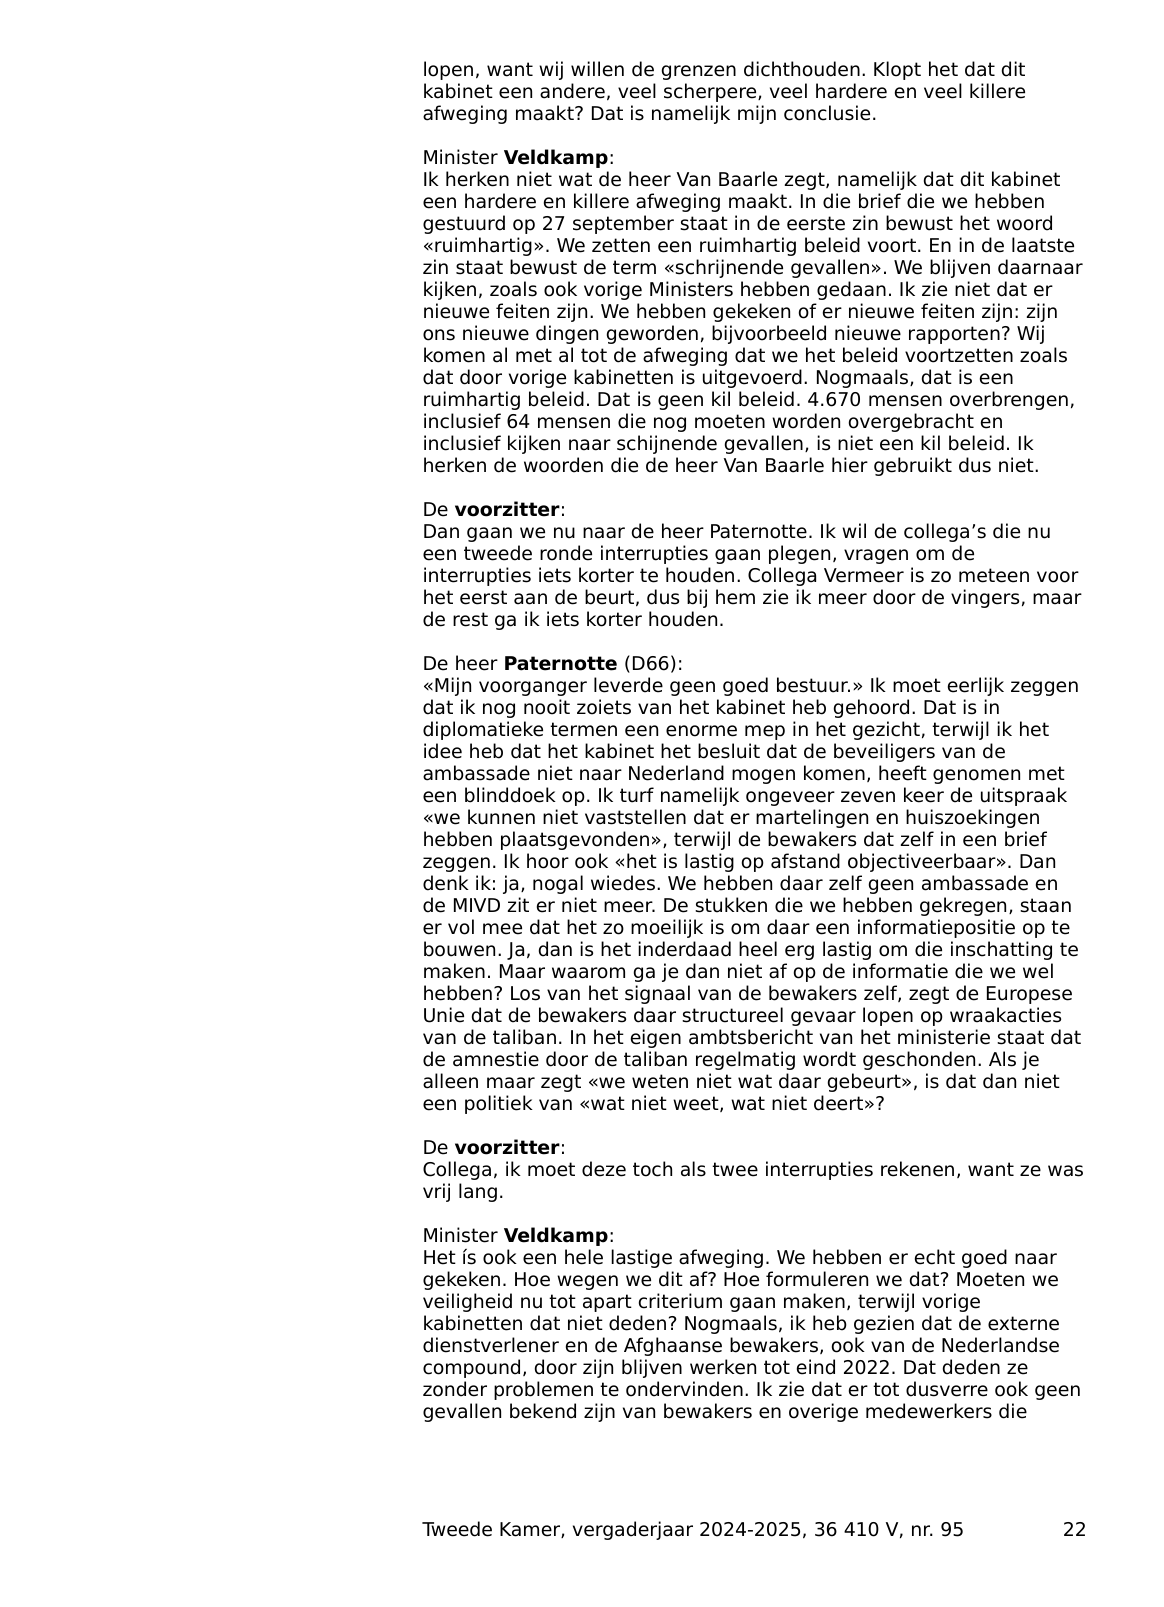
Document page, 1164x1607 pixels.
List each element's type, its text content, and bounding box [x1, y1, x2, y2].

text lopen, want wij willen de grenzen dichthouden. Klopt het dat dit kabinet een andere, veel scherpere, veel hardere en veel killere afweging maakt? Dat is namelijk mijn conclusie. [422, 59, 1087, 125]
text «Mijn voorganger leverde geen goed bestuur.» Ik moet eerlijk zeggen dat ik nog nooit zoiets van het kabinet heb gehoord. Dat is in diplomatieke termen een enorme mep in het gezicht, terwijl ik het idee heb dat het kabinet het besluit dat de beveiligers van de ambassade niet naar Nederland mogen komen, heeft genomen met een blinddoek op. Ik turf namelijk ongeveer zeven keer de uitspraak «we kunnen niet vaststellen dat er martelingen en huiszoekingen hebben plaatsgevonden», terwijl de bewakers dat zelf in een brief zeggen. Ik hoor ook «het is lastig op afstand objectiveerbaar». Dan denk ik: ja, nogal wiedes. We hebben daar zelf geen ambassade en de MIVD zit er niet meer. De stukken die we hebben gekregen, staan er vol mee dat het zo moeilijk is om daar een informatiepositie op te bouwen. Ja, dan is het inderdaad heel erg lastig om die inschatting te maken. Maar waarom ga je dan niet af op de informatie die we wel hebben? Los van het signaal van de bewakers zelf, zegt de Europese Unie dat de bewakers daar structureel gevaar lopen op wraakacties van de taliban. In het eigen ambtsbericht van het ministerie staat dat de amnestie door de taliban regelmatig wordt geschonden. Als je alleen maar zegt «we weten niet wat daar gebeurt», is dat dan niet een politiek van «wat niet weet, wat niet deert»? [422, 675, 1087, 1115]
text Minister Veldkamp: [422, 147, 1087, 169]
text Het ís ook een hele lastige afweging. We hebben er echt goed naar gekeken. Hoe wegen we dit af? Hoe formuleren we dat? Moeten we veiligheid nu tot apart criterium gaan maken, terwijl vorige kabinetten dat niet deden? Nogmaals, ik heb gezien dat de externe dienstverlener en de Afghaanse bewakers, ook van de Nederlandse compound, door zijn blijven werken tot eind 2022. Dat deden ze zonder problemen te ondervinden. Ik zie dat er tot dusverre ook geen gevallen bekend zijn van bewakers en overige medewerkers die [422, 1247, 1087, 1423]
text Ik herken niet wat de heer Van Baarle zegt, namelijk dat dit kabinet een hardere en killere afweging maakt. In die brief die we hebben gestuurd op 27 september staat in de eerste zin bewust het woord «ruimhartig». We zetten een ruimhartig beleid voort. En in de laatste zin staat bewust de term «schrijnende gevallen». We blijven daarnaar kijken, zoals ook vorige Ministers hebben gedaan. Ik zie niet dat er nieuwe feiten zijn. We hebben gekeken of er nieuwe feiten zijn: zijn ons nieuwe dingen geworden, bijvoorbeeld nieuwe rapporten? Wij komen al met al tot de afweging dat we het beleid voortzetten zoals dat door vorige kabinetten is uitgevoerd. Nogmaals, dat is een ruimhartig beleid. Dat is geen kil beleid. 4.670 mensen overbrengen, inclusief 64 mensen die nog moeten worden overgebracht en inclusief kijken naar schijnende gevallen, is niet een kil beleid. Ik herken de woorden die de heer Van Baarle hier gebruikt dus niet. [422, 169, 1087, 477]
text De voorzitter: [422, 1137, 1087, 1159]
text De voorzitter: [422, 499, 1087, 521]
text Dan gaan we nu naar de heer Paternotte. Ik wil de collega’s die nu een tweede ronde interrupties gaan plegen, vragen om de interrupties iets korter te houden. Collega Vermeer is zo meteen voor het eerst aan de beurt, dus bij hem zie ik meer door de vingers, maar de rest ga ik iets korter houden. [422, 521, 1087, 631]
text De heer Paternotte (D66): [422, 653, 1087, 675]
text Collega, ik moet deze toch als twee interrupties rekenen, want ze was vrij lang. [422, 1159, 1087, 1203]
text Minister Veldkamp: [422, 1225, 1087, 1247]
